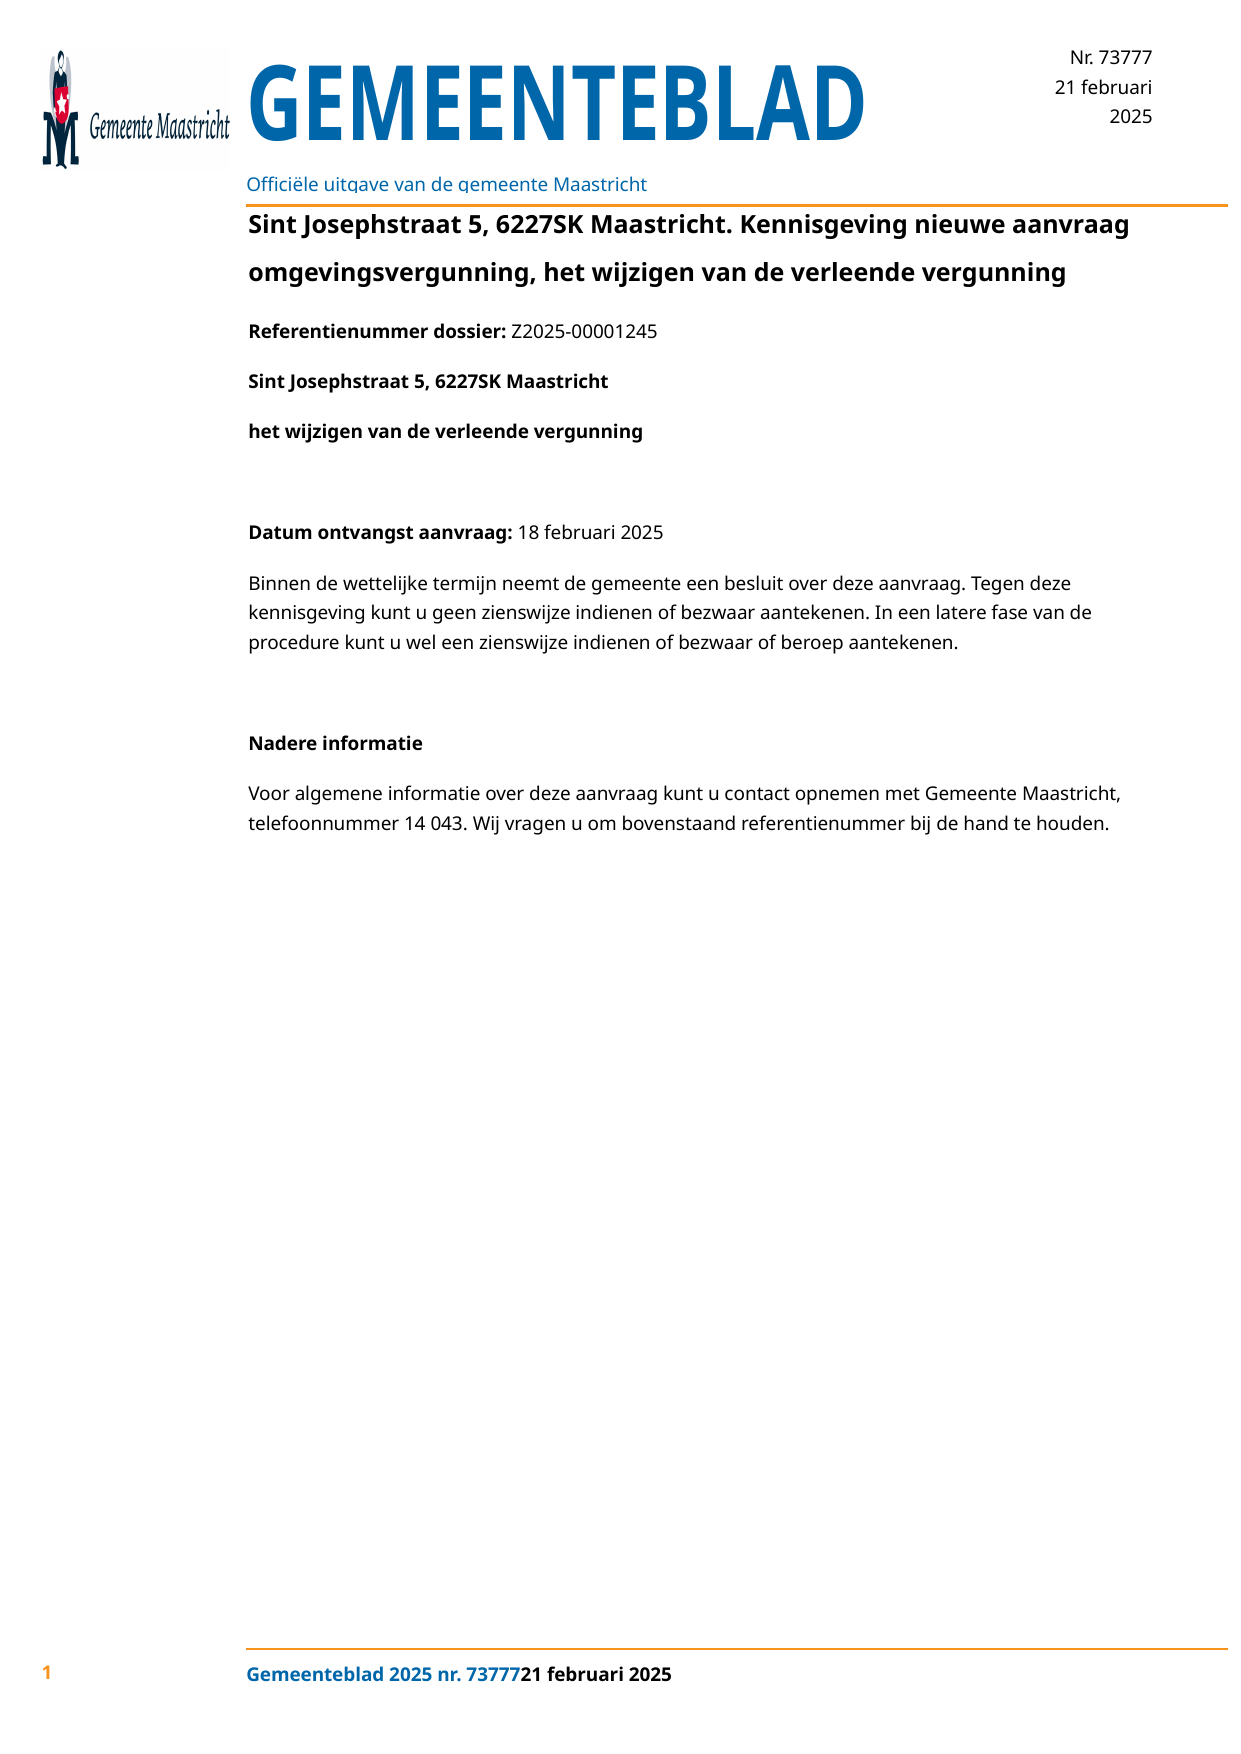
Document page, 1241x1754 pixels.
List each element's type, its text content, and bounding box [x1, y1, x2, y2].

text Nadere informatie [248, 730, 1152, 756]
text het wijzigen van de verleende vergunning [248, 419, 1152, 444]
text Datum ontvangst aanvraag: 18 februari 2025 [248, 519, 1152, 545]
text Sint Josephstraat 5, 6227SK Maastricht [248, 368, 1152, 394]
text Sint Josephstraat 5, 6227SK Maastricht. Kennisgeving nieuwe aanvraag omgevingsvergunning, het wijzigen van de verleende vergunning [248, 207, 1152, 288]
text Referentienummer dossier: Z2025-00001245 [248, 318, 1152, 344]
text Voor algemene informatie over deze aanvraag kunt u contact opnemen met Gemeente Maastricht, telefoonnummer 14 043. Wij vragen u om bovenstaand referentienummer bij de hand te houden. [248, 780, 1152, 836]
picture [41, 47, 231, 172]
text Binnen de wettelijke termijn neemt de gemeente een besluit over deze aanvraag. Tegen deze kennisgeving kunt u geen zienswijze indienen of bezwaar aantekenen. In een latere fase van de procedure kunt u wel een zienswijze indienen of bezwaar of beroep aantekenen. [248, 570, 1152, 655]
